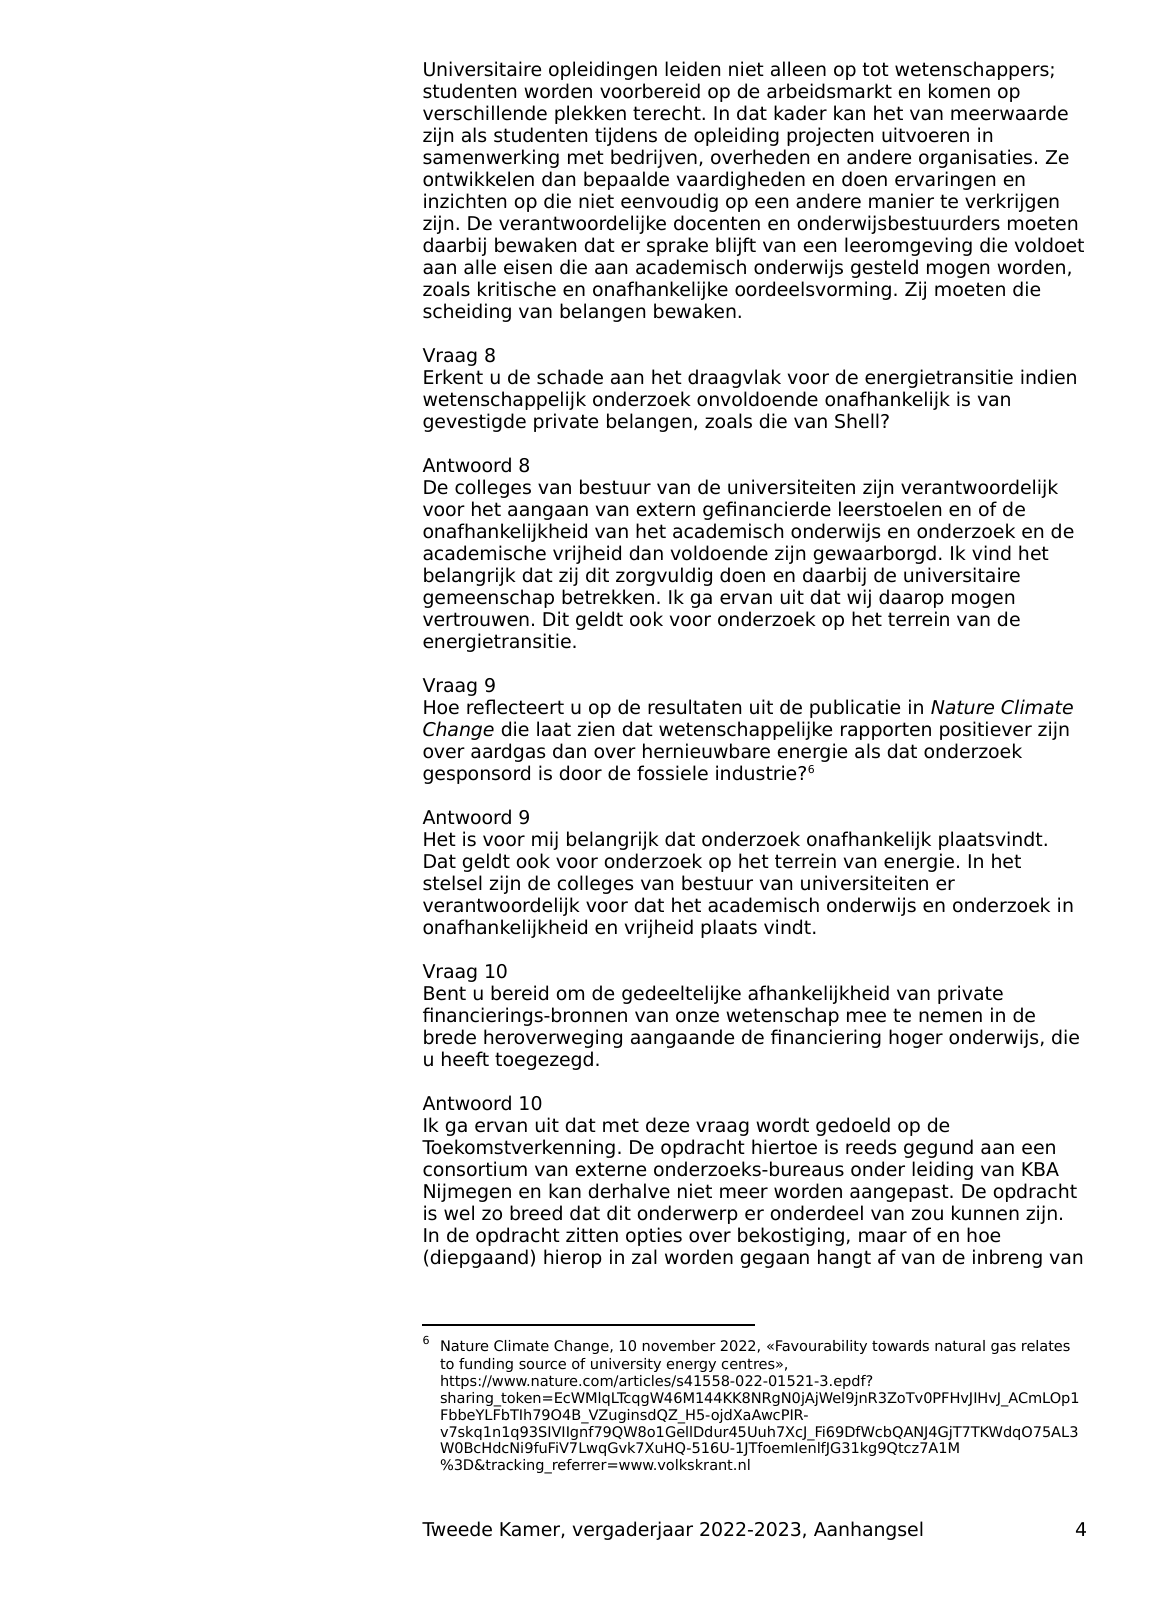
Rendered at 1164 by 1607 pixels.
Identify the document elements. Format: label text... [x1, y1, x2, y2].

text De colleges van bestuur van de universiteiten zijn verantwoordelijk voor het aangaan van extern gefinancierde leerstoelen en of de onafhankelijkheid van het academisch onderwijs en onderzoek en de academische vrijheid dan voldoende zijn gewaarborgd. Ik vind het belangrijk dat zij dit zorgvuldig doen en daarbij de universitaire gemeenschap betrekken. Ik ga ervan uit dat wij daarop mogen vertrouwen. Dit geldt ook voor onderzoek op het terrein van de energietransitie. [422, 477, 1087, 653]
text Bent u bereid om de gedeeltelijke afhankelijkheid van private financierings-bronnen van onze wetenschap mee te nemen in de brede heroverweging aangaande de financiering hoger onderwijs, die u heeft toegezegd. [422, 983, 1087, 1071]
text Het is voor mij belangrijk dat onderzoek onafhankelijk plaatsvindt. Dat geldt ook voor onderzoek op het terrein van energie. In het stelsel zijn de colleges van bestuur van universiteiten er verantwoordelijk voor dat het academisch onderwijs en onderzoek in onafhankelijkheid en vrijheid plaats vindt. [422, 829, 1087, 939]
text Vraag 10 [422, 961, 1087, 983]
text Universitaire opleidingen leiden niet alleen op tot wetenschappers; studenten worden voorbereid op de arbeidsmarkt en komen op verschillende plekken terecht. In dat kader kan het van meerwaarde zijn als studenten tijdens de opleiding projecten uitvoeren in samenwerking met bedrijven, overheden en andere organisaties. Ze ontwikkelen dan bepaalde vaardigheden en doen ervaringen en inzichten op die niet eenvoudig op een andere manier te verkrijgen zijn. De verantwoordelijke docenten en onderwijsbestuurders moeten daarbij bewaken dat er sprake blijft van een leeromgeving die voldoet aan alle eisen die aan academisch onderwijs gesteld mogen worden, zoals kritische en onafhankelijke oordeelsvorming. Zij moeten die scheiding van belangen bewaken. [422, 59, 1087, 323]
text Vraag 8 [422, 345, 1087, 367]
text Erkent u de schade aan het draagvlak voor de energietransitie indien wetenschappelijk onderzoek onvoldoende onafhankelijk is van gevestigde private belangen, zoals die van Shell? [422, 367, 1087, 433]
text Nature Climate Change, 10 november 2022, «Favourability towards natural gas relates to funding source of university energy centres», https://www.nature.com/articles/s41558-022-01521-3.epdf?sharing_token=EcWMlqLTcqgW46M144KK8NRgN0jAjWel9jnR3ZoTv0PFHvJIHvJ_ACmLOp1FbbeYLFbTIh79O4B_VZuginsdQZ_H5-ojdXaAwcPIR-v7skq1n1q93SIVIIgnf79QW8o1GellDdur45Uuh7XcJ_Fi69DfWcbQANJ4GjT7TKWdqO75AL3W0BcHdcNi9fuFiV7LwqGvk7XuHQ-516U-1JTfoemIenlfJG31kg9Qtcz7A1M%3D&tracking_referrer=www.volkskrant.nl [422, 1334, 1087, 1474]
text Antwoord 8 [422, 455, 1087, 477]
text Hoe reflecteert u op de resultaten uit de publicatie in Nature Climate Change die laat zien dat wetenschappelijke rapporten positiever zijn over aardgas dan over hernieuwbare energie als dat onderzoek gesponsord is door de fossiele industrie? [422, 697, 1087, 785]
text Vraag 9 [422, 675, 1087, 697]
text Ik ga ervan uit dat met deze vraag wordt gedoeld op de Toekomstverkenning. De opdracht hiertoe is reeds gegund aan een consortium van externe onderzoeks-bureaus onder leiding van KBA Nijmegen en kan derhalve niet meer worden aangepast. De opdracht is wel zo breed dat dit onderwerp er onderdeel van zou kunnen zijn. In de opdracht zitten opties over bekostiging, maar of en hoe (diepgaand) hierop in zal worden gegaan hangt af van de inbreng van [422, 1115, 1087, 1269]
text Antwoord 10 [422, 1093, 1087, 1115]
text Antwoord 9 [422, 807, 1087, 829]
